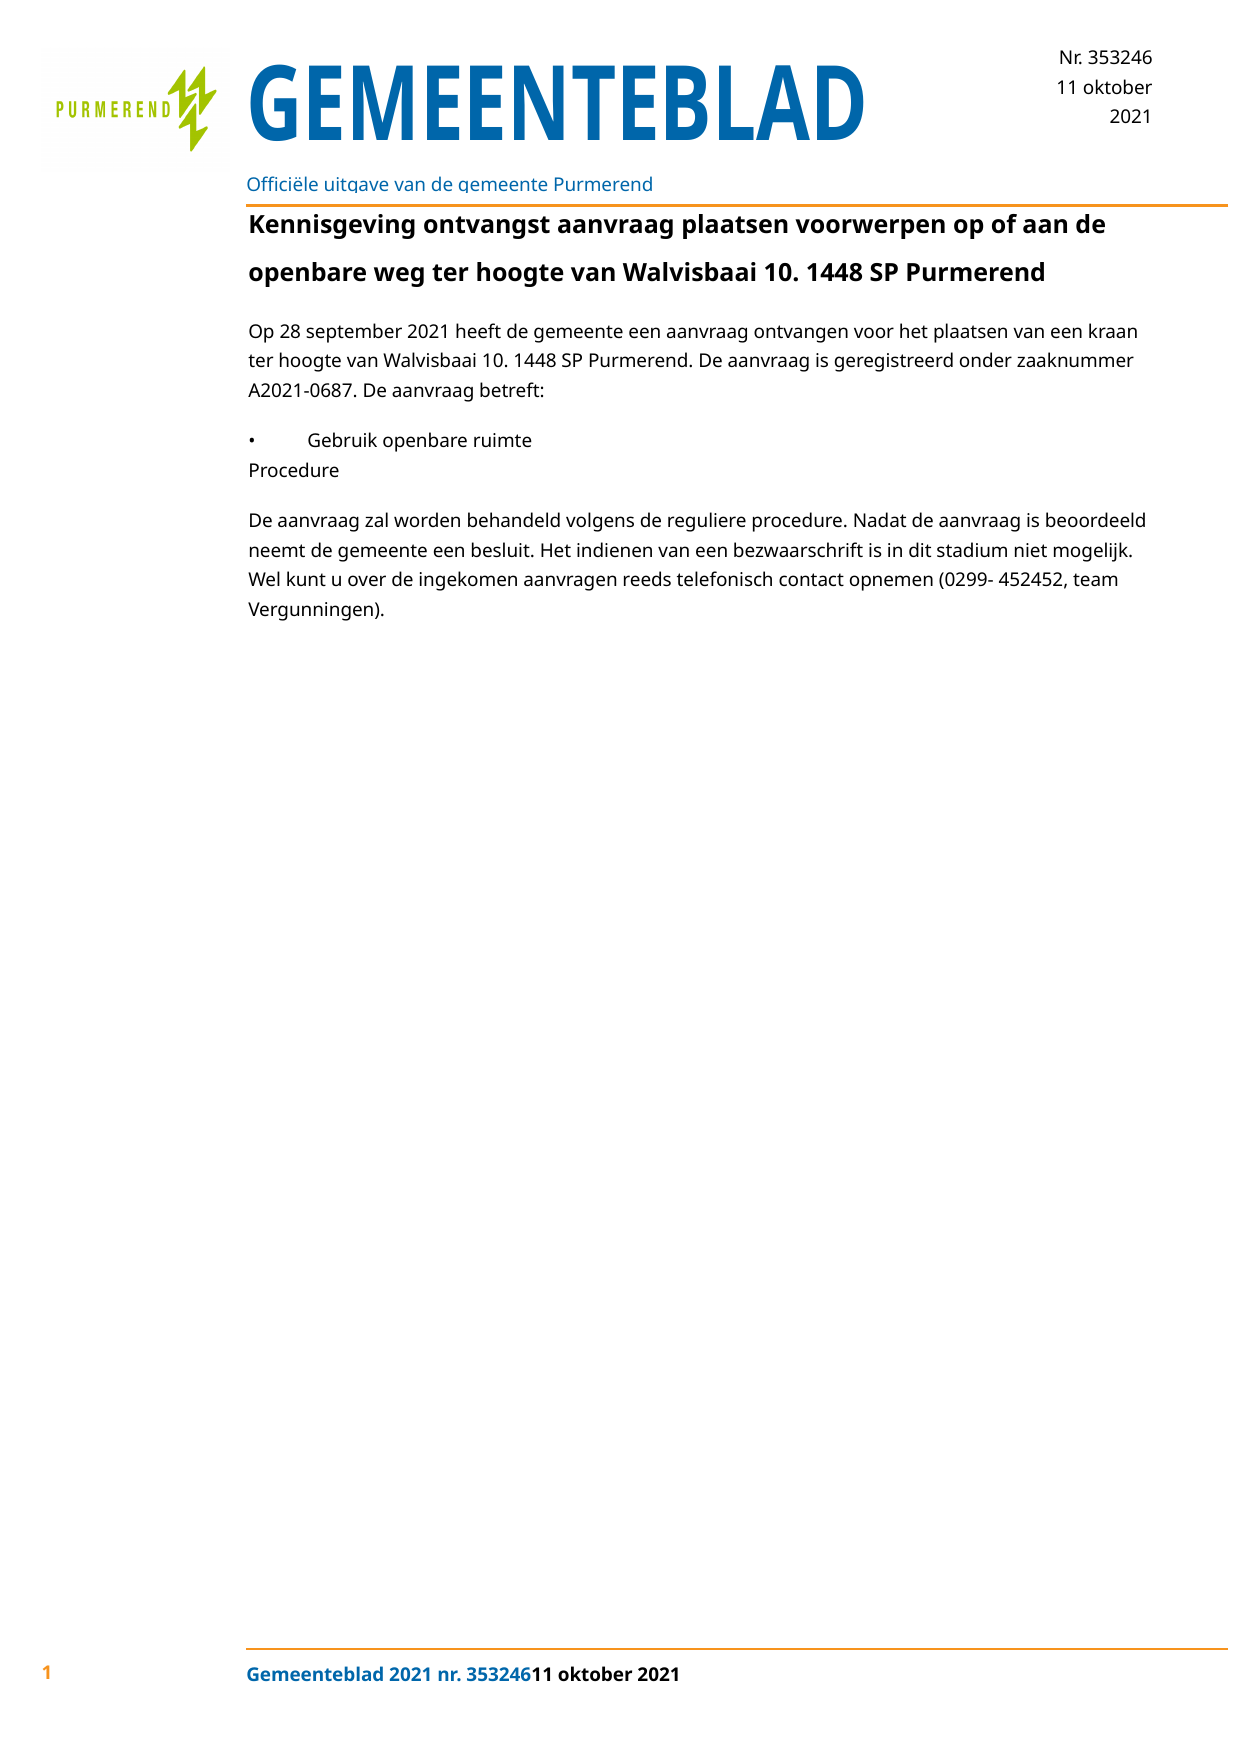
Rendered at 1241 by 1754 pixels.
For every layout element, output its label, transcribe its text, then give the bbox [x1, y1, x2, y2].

text Kennisgeving ontvangst aanvraag plaatsen voorwerpen op of aan de openbare weg ter hoogte van Walvisbaai 10. 1448 SP Purmerend [248, 207, 1152, 288]
picture [41, 47, 231, 172]
text De aanvraag zal worden behandeld volgens de reguliere procedure. Nadat de aanvraag is beoordeeld neemt de gemeente een besluit. Het indienen van een bezwaarschrift is in dit stadium niet mogelijk. Wel kunt u over de ingekomen aanvragen reeds telefonisch contact opnemen (0299- 452452, team Vergunningen). [248, 507, 1152, 622]
text Procedure [248, 457, 1152, 483]
list Gebruik openbare ruimte [248, 427, 1152, 453]
text Op 28 september 2021 heeft de gemeente een aanvraag ontvangen voor het plaatsen van een kraan ter hoogte van Walvisbaai 10. 1448 SP Purmerend. De aanvraag is geregistreerd onder zaaknummer A2021-0687. De aanvraag betreft: [248, 318, 1152, 403]
